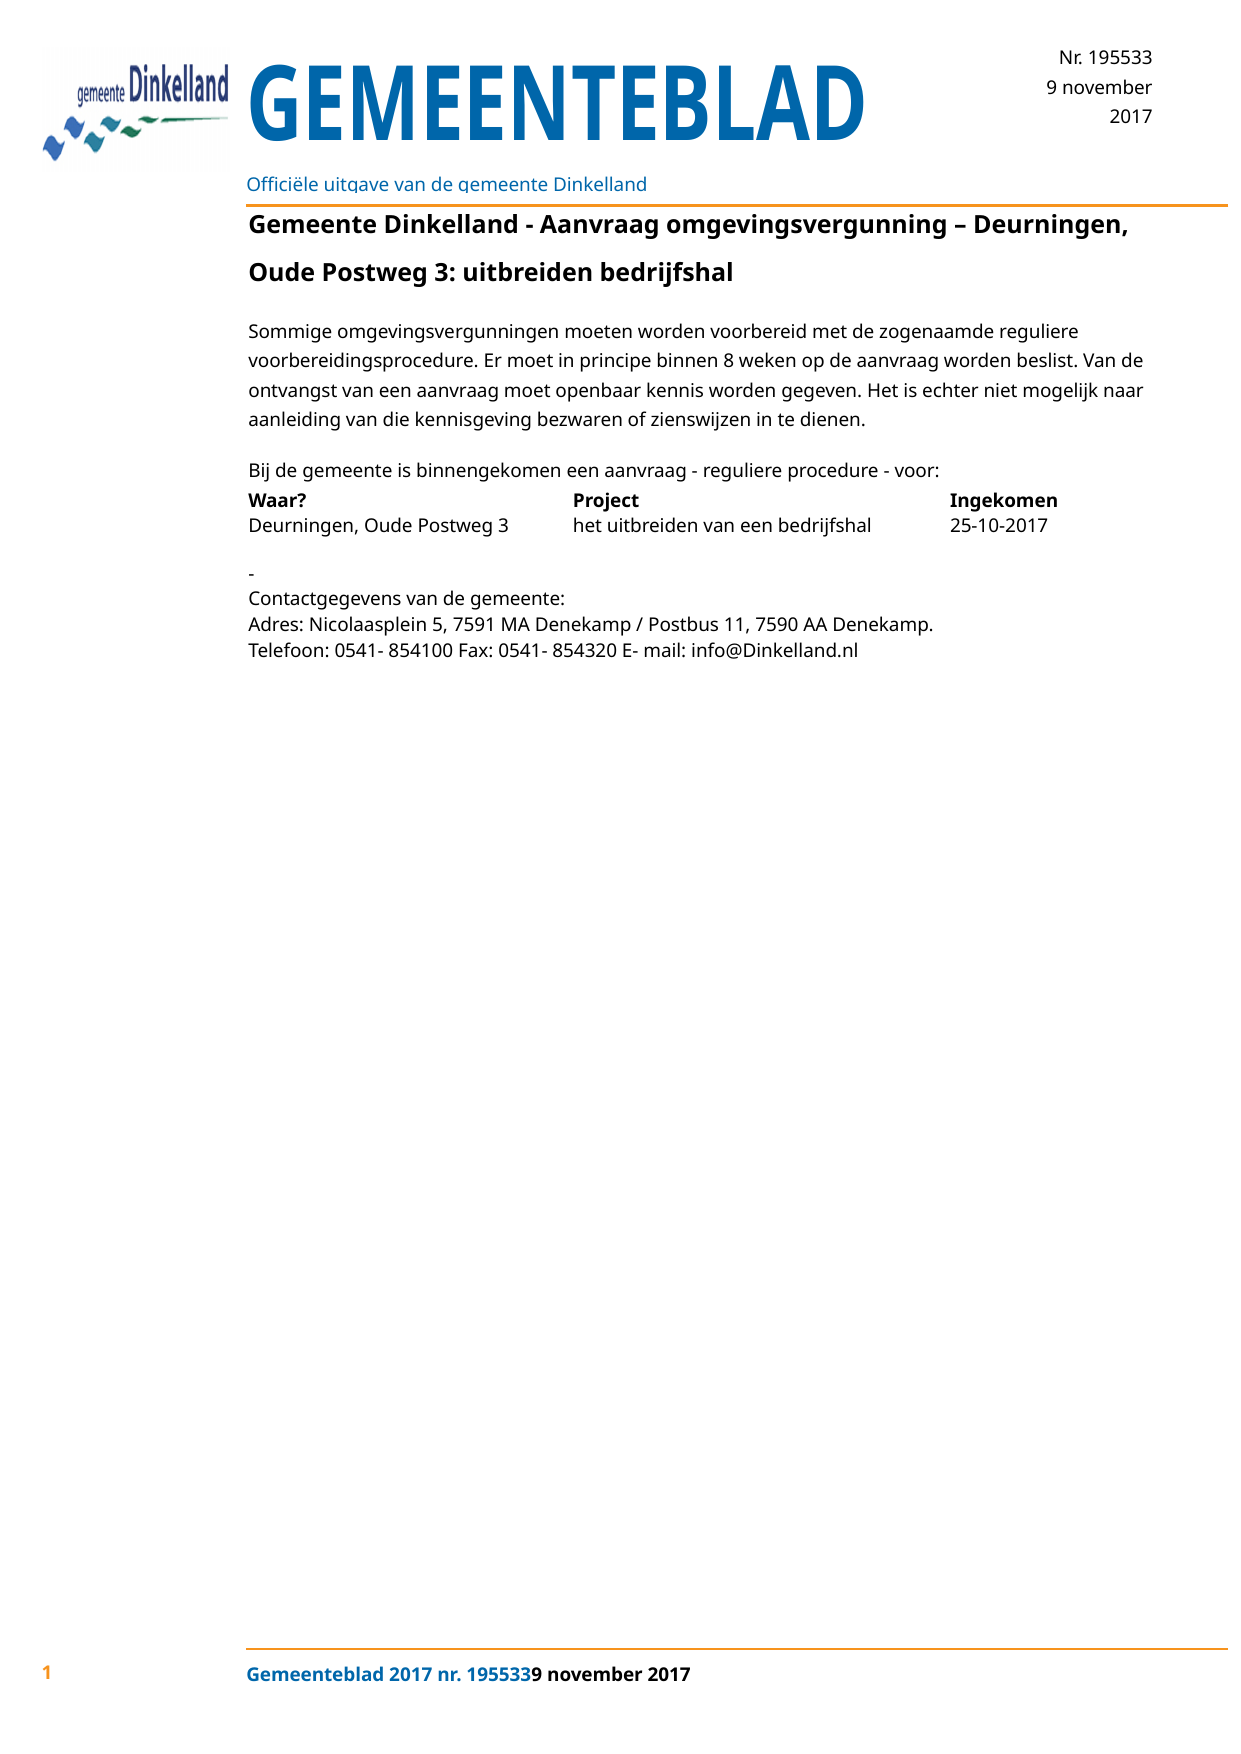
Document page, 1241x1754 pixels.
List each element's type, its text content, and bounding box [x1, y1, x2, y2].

picture [41, 47, 231, 172]
table_cell 25-10-2017 [950, 513, 1152, 538]
text - [248, 560, 1152, 585]
text Gemeente Dinkelland - Aanvraag omgevingsvergunning – Deurningen, Oude Postweg 3: uitbreiden bedrijfshal [248, 207, 1152, 288]
text Telefoon: 0541- 854100 Fax: 0541- 854320 E- mail: info@Dinkelland.nl [248, 637, 1152, 663]
table_header Waar? [248, 487, 573, 512]
text Contactgegevens van de gemeente: [248, 585, 1152, 611]
table_header Ingekomen [950, 487, 1152, 512]
text Sommige omgevingsvergunningen moeten worden voorbereid met de zogenaamde reguliere voorbereidingsprocedure. Er moet in principe binnen 8 weken op de aanvraag worden beslist. Van de ontvangst van een aanvraag moet openbaar kennis worden gegeven. Het is echter niet mogelijk naar aanleiding van die kennisgeving bezwaren of zienswijzen in te dienen. [248, 318, 1152, 432]
table_cell het uitbreiden van een bedrijfshal [573, 513, 950, 538]
table_header Project [573, 487, 950, 512]
text Bij de gemeente is binnengekomen een aanvraag - reguliere procedure - voor: [248, 457, 1152, 483]
table_cell Deurningen, Oude Postweg 3 [248, 513, 573, 538]
text Adres: Nicolaasplein 5, 7591 MA Denekamp / Postbus 11, 7590 AA Denekamp. [248, 611, 1152, 637]
